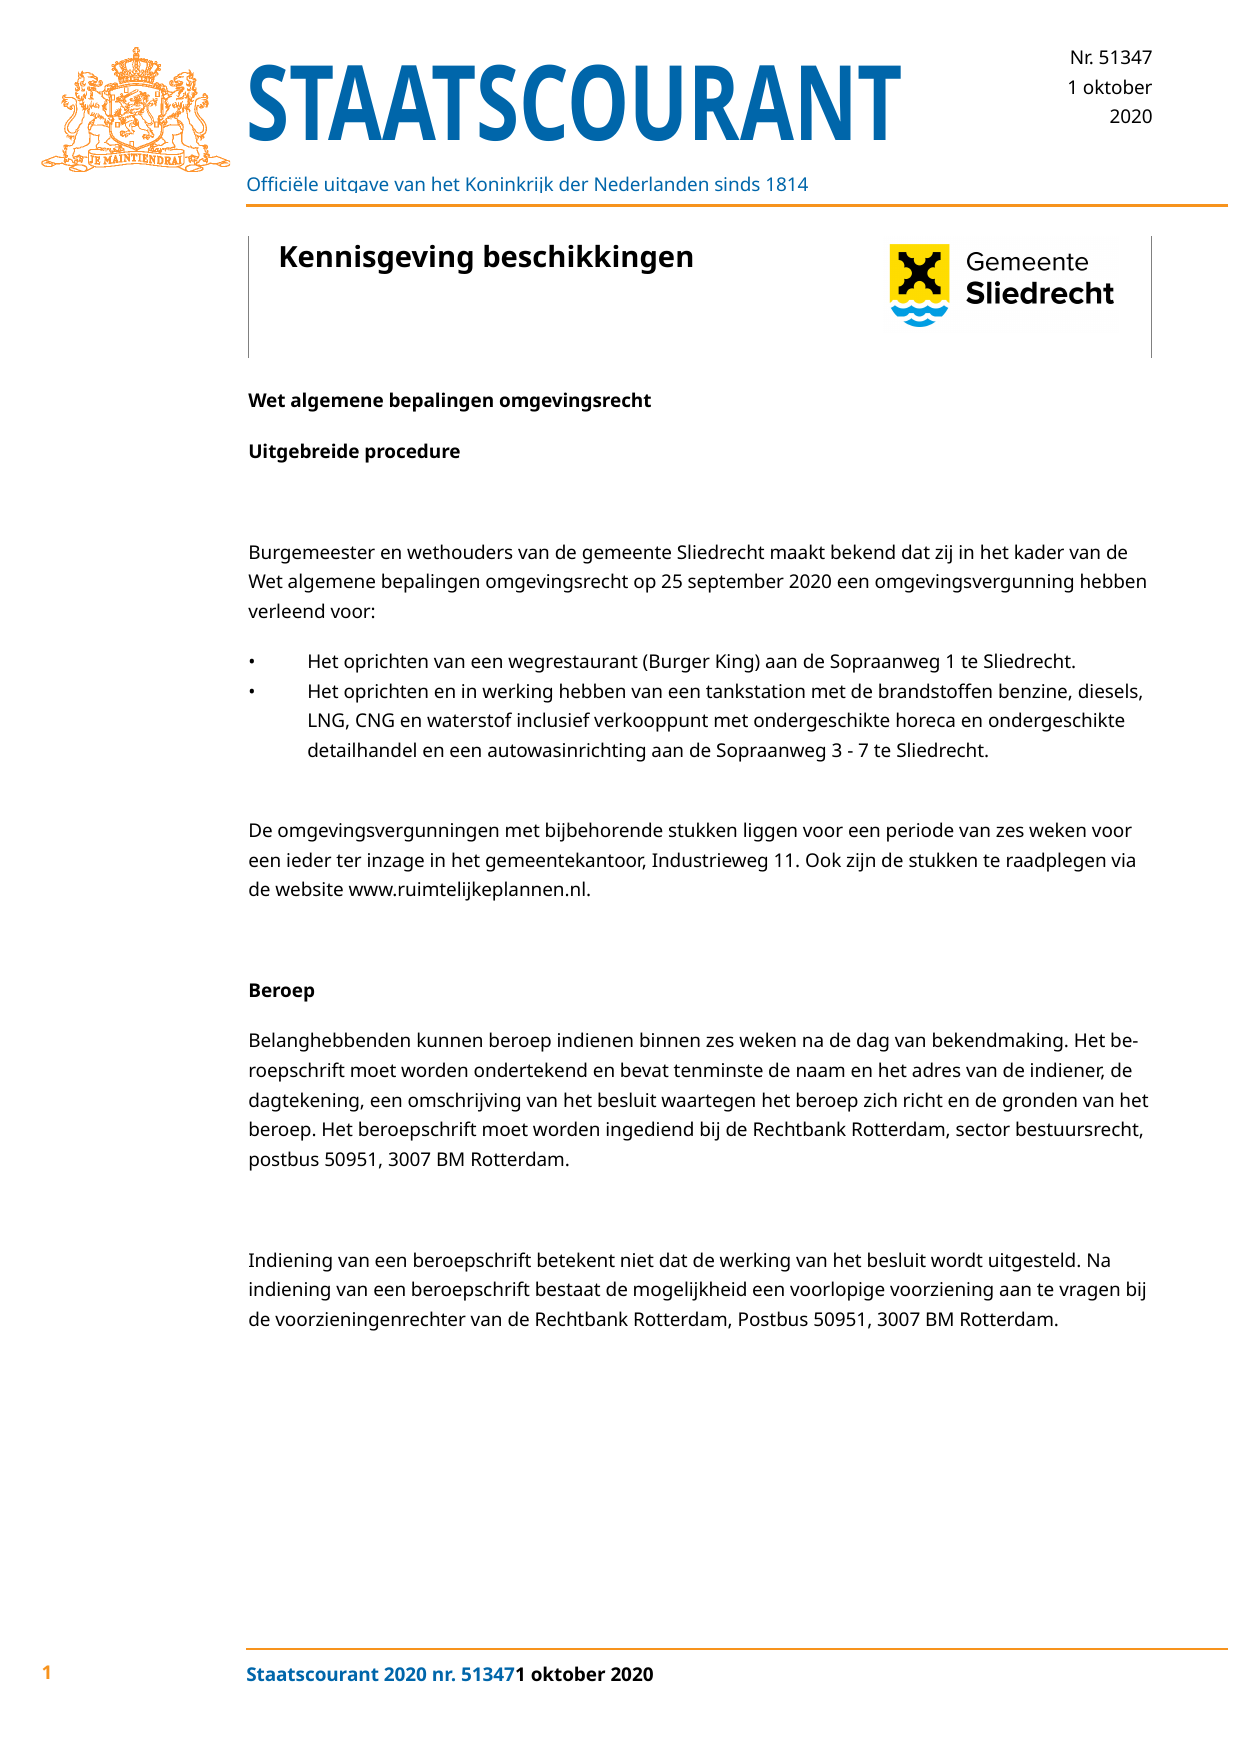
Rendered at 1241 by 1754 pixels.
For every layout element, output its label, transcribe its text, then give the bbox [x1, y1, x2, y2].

text Beroep [248, 977, 1152, 1003]
list Het oprichten van een wegrestaurant (Burger King) aan de Sopraanweg 1 te Sliedrecht. [248, 648, 1152, 674]
table_header Kennisgeving beschikkingen [249, 236, 850, 358]
text Uitgebreide procedure [248, 438, 1152, 464]
text Indiening van een beroepschrift betekent niet dat de werking van het besluit wordt uitgesteld. Na indiening van een beroepschrift bestaat de mogelijkheid een voorlopige voorziening aan te vragen bij de voorzieningenrechter van de Rechtbank Rotterdam, Postbus 50951, 3007 BM Rotterdam. [248, 1247, 1152, 1332]
table_header [850, 333, 1151, 358]
picture [882, 236, 1119, 333]
table_header [850, 236, 882, 332]
text Wet algemene bepalingen omgevingsrecht [248, 388, 1152, 413]
text De omgevingsvergunningen met bijbehorende stukken liggen voor een periode van zes weken voor een ieder ter inzage in het gemeentekantoor, Industrieweg 11. Ook zijn de stukken te raadplegen via de website www.ruimtelijkeplannen.nl. [248, 817, 1152, 902]
text Burgemeester en wethouders van de gemeente Sliedrecht maakt bekend dat zij in het kader van de Wet algemene bepalingen omgevingsrecht op 25 september 2020 een omgevingsvergunning hebben verleend voor: [248, 539, 1152, 624]
table_header [1119, 236, 1151, 332]
list Het oprichten en in werking hebben van een tankstation met de brandstoffen benzine, diesels, LNG, CNG en waterstof inclusief verkooppunt met ondergeschikte horeca en ondergeschikte detailhandel en een autowasinrichting aan de Sopraanweg 3 - 7 te Sliedrecht. [248, 678, 1152, 763]
text Belanghebbenden kunnen beroep indienen binnen zes weken na de dag van bekendmaking. Het be-roepschrift moet worden ondertekend en bevat tenminste de naam en het adres van de indiener, de dagtekening, een omschrijving van het besluit waartegen het beroep zich richt en de gronden van het beroep. Het beroepschrift moet worden ingediend bij de Rechtbank Rotterdam, sector bestuursrecht, postbus 50951, 3007 BM Rotterdam. [248, 1028, 1152, 1172]
picture [41, 47, 231, 172]
